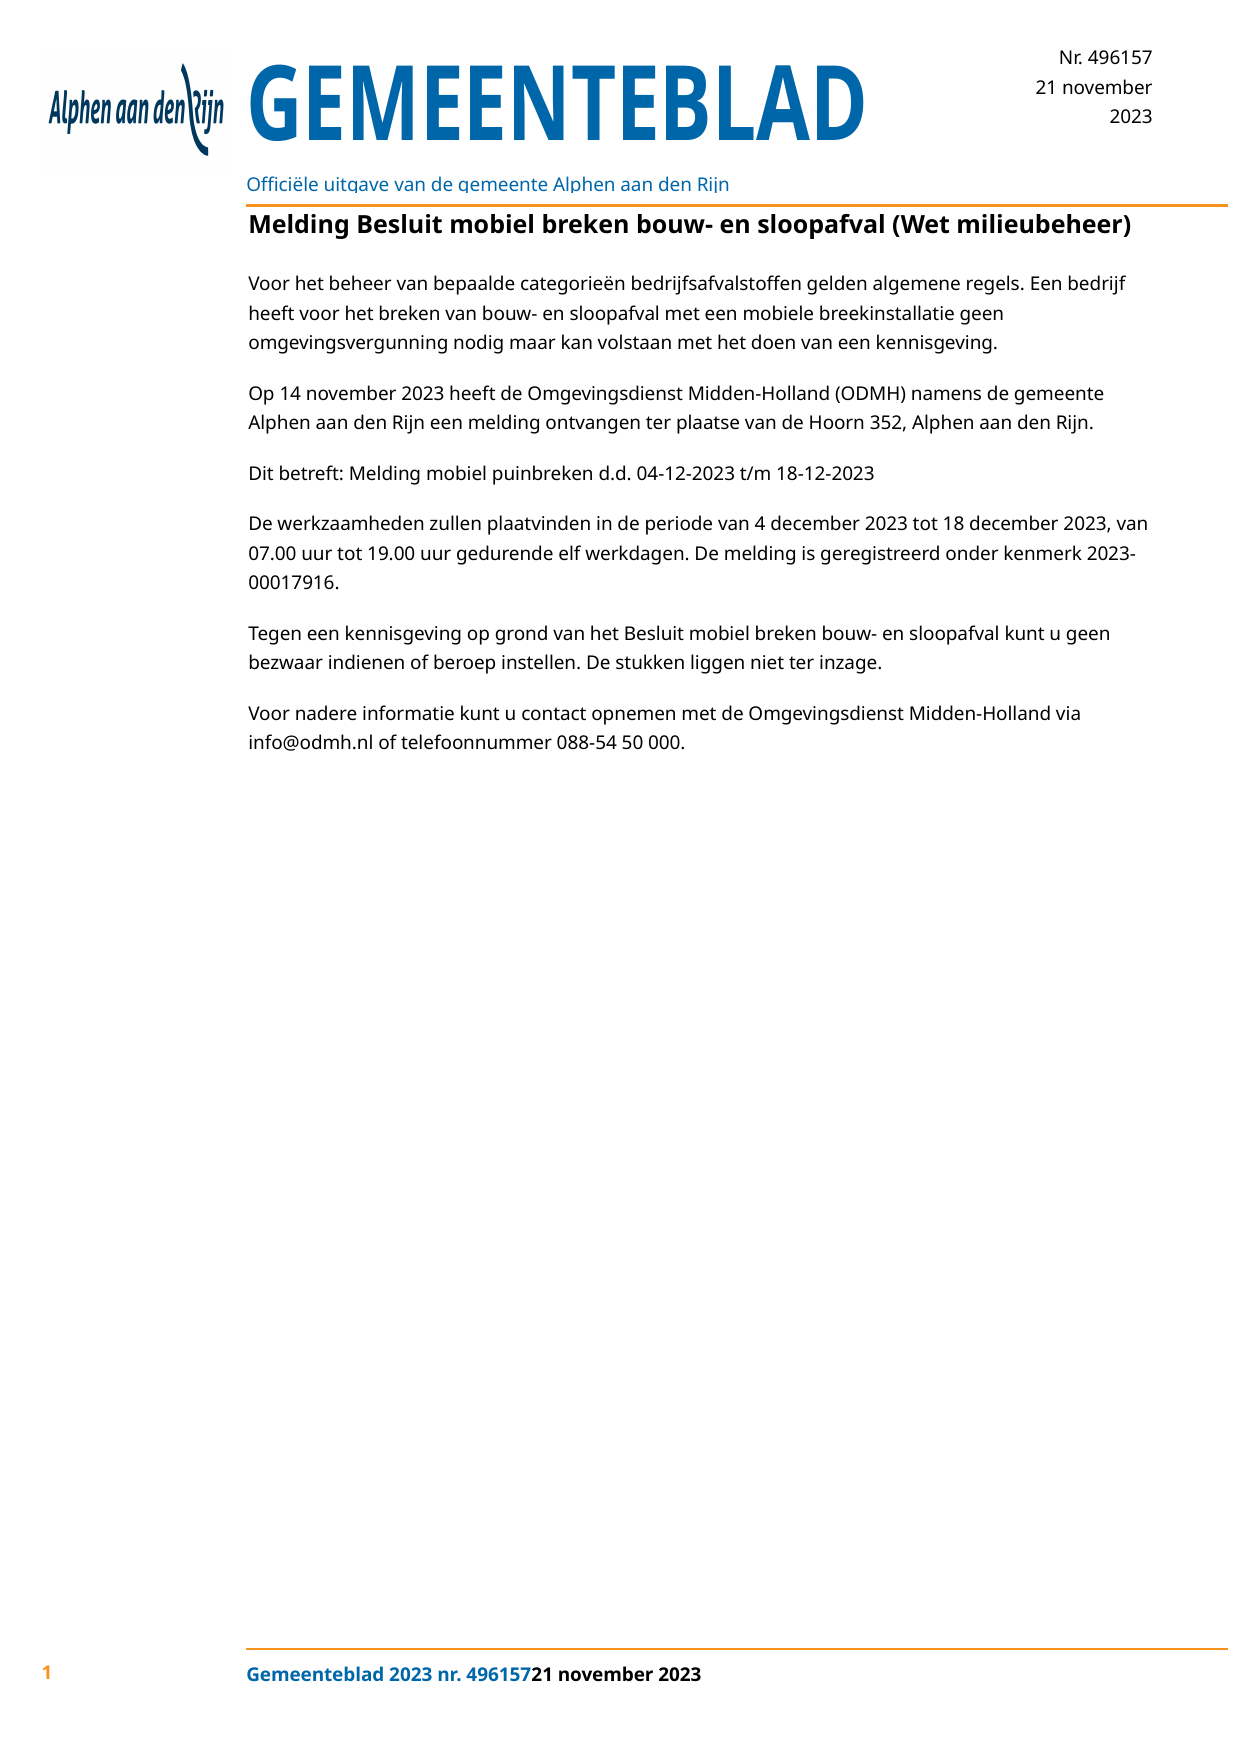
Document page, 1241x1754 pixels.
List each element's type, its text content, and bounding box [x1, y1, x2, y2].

picture [41, 47, 231, 172]
text Melding Besluit mobiel breken bouw- en sloopafval (Wet milieubeheer) [248, 207, 1152, 241]
text Dit betreft: Melding mobiel puinbreken d.d. 04-12-2023 t/m 18-12-2023 [248, 460, 1152, 486]
text Voor nadere informatie kunt u contact opnemen met de Omgevingsdienst Midden-Holland via info@odmh.nl of telefoonnummer 088-54 50 000. [248, 700, 1152, 755]
text De werkzaamheden zullen plaatvinden in de periode van 4 december 2023 tot 18 december 2023, van 07.00 uur tot 19.00 uur gedurende elf werkdagen. De melding is geregistreerd onder kenmerk 2023-00017916. [248, 510, 1152, 595]
text Tegen een kennisgeving op grond van het Besluit mobiel breken bouw- en sloopafval kunt u geen bezwaar indienen of beroep instellen. De stukken liggen niet ter inzage. [248, 620, 1152, 675]
text Op 14 november 2023 heeft de Omgevingsdienst Midden-Holland (ODMH) namens de gemeente Alphen aan den Rijn een melding ontvangen ter plaatse van de Hoorn 352, Alphen aan den Rijn. [248, 380, 1152, 435]
text Voor het beheer van bepaalde categorieën bedrijfsafvalstoffen gelden algemene regels. Een bedrijf heeft voor het breken van bouw- en sloopafval met een mobiele breekinstallatie geen omgevingsvergunning nodig maar kan volstaan met het doen van een kennisgeving. [248, 270, 1152, 355]
